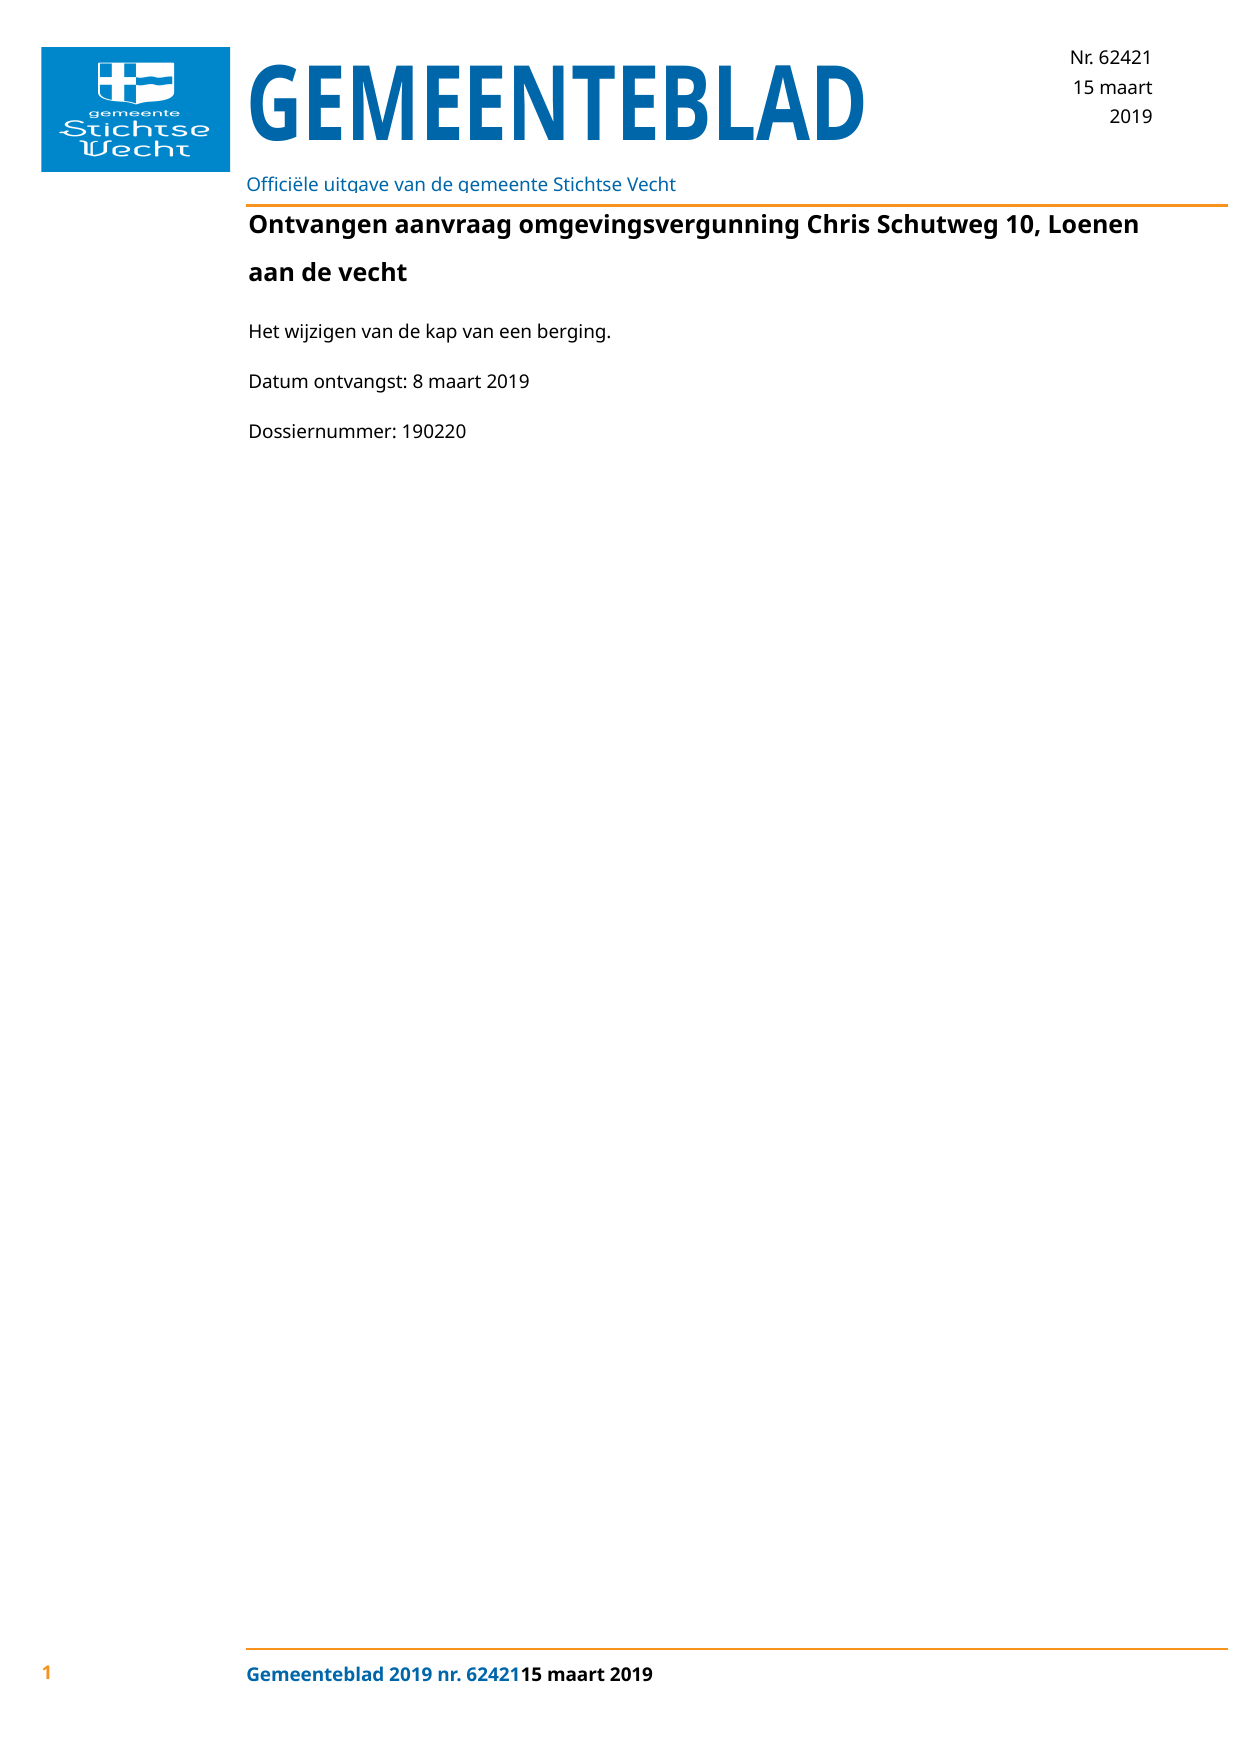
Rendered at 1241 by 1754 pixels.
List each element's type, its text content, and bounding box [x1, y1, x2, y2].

text Dossiernummer: 190220 [248, 419, 1152, 444]
text Ontvangen aanvraag omgevingsvergunning Chris Schutweg 10, Loenen aan de vecht [248, 207, 1152, 288]
text Datum ontvangst: 8 maart 2019 [248, 368, 1152, 394]
text Het wijzigen van de kap van een berging. [248, 318, 1152, 344]
picture [137, 63, 174, 103]
picture [99, 63, 135, 101]
